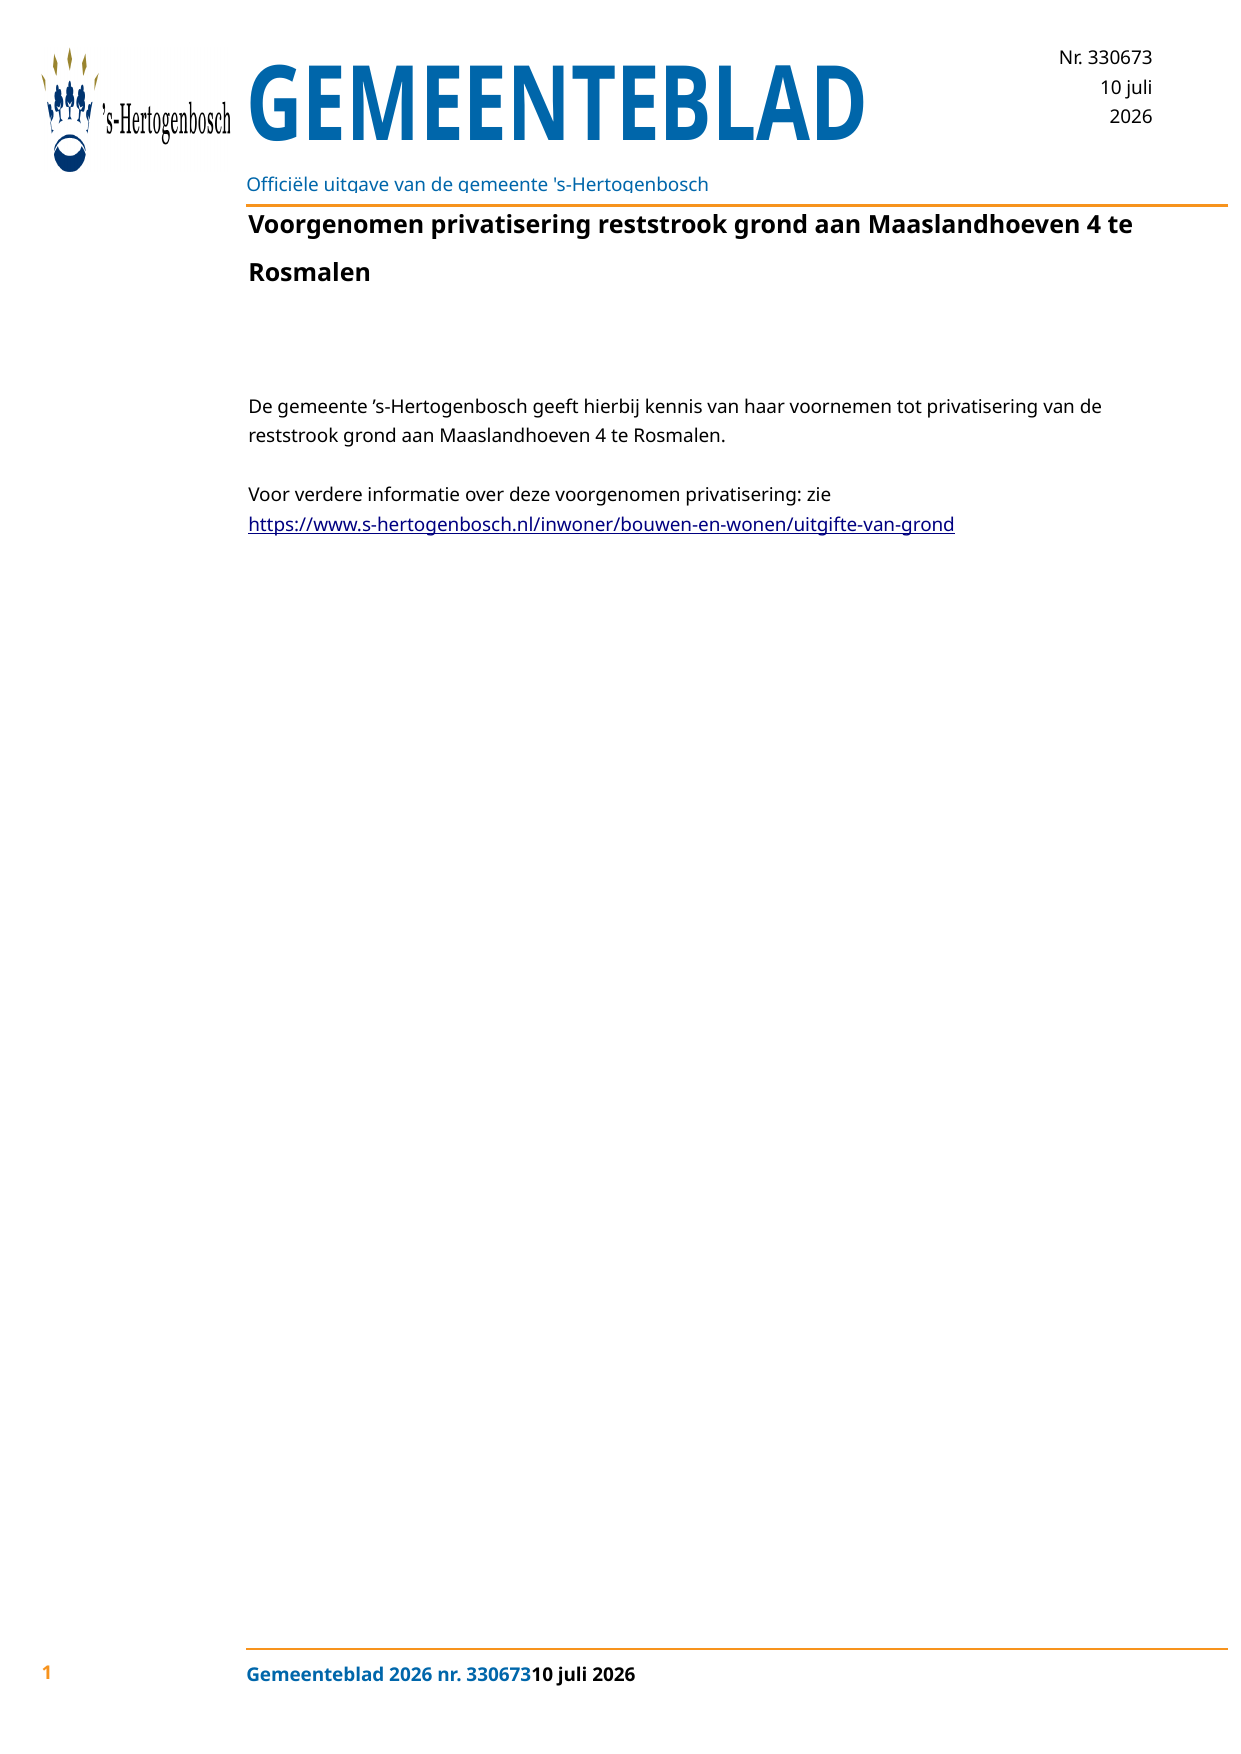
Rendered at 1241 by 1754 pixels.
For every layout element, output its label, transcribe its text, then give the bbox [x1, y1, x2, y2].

picture [41, 47, 231, 172]
text Voor verdere informatie over deze voorgenomen privatisering: zie https://www.s-hertogenbosch.nl/inwoner/bouwen-en-wonen/uitgifte-van-grond [248, 482, 1152, 537]
text Voorgenomen privatisering reststrook grond aan Maaslandhoeven 4 te Rosmalen [248, 207, 1152, 288]
text De gemeente ’s-Hertogenbosch geeft hierbij kennis van haar voornemen tot privatisering van de reststrook grond aan Maaslandhoeven 4 te Rosmalen. [248, 393, 1152, 448]
